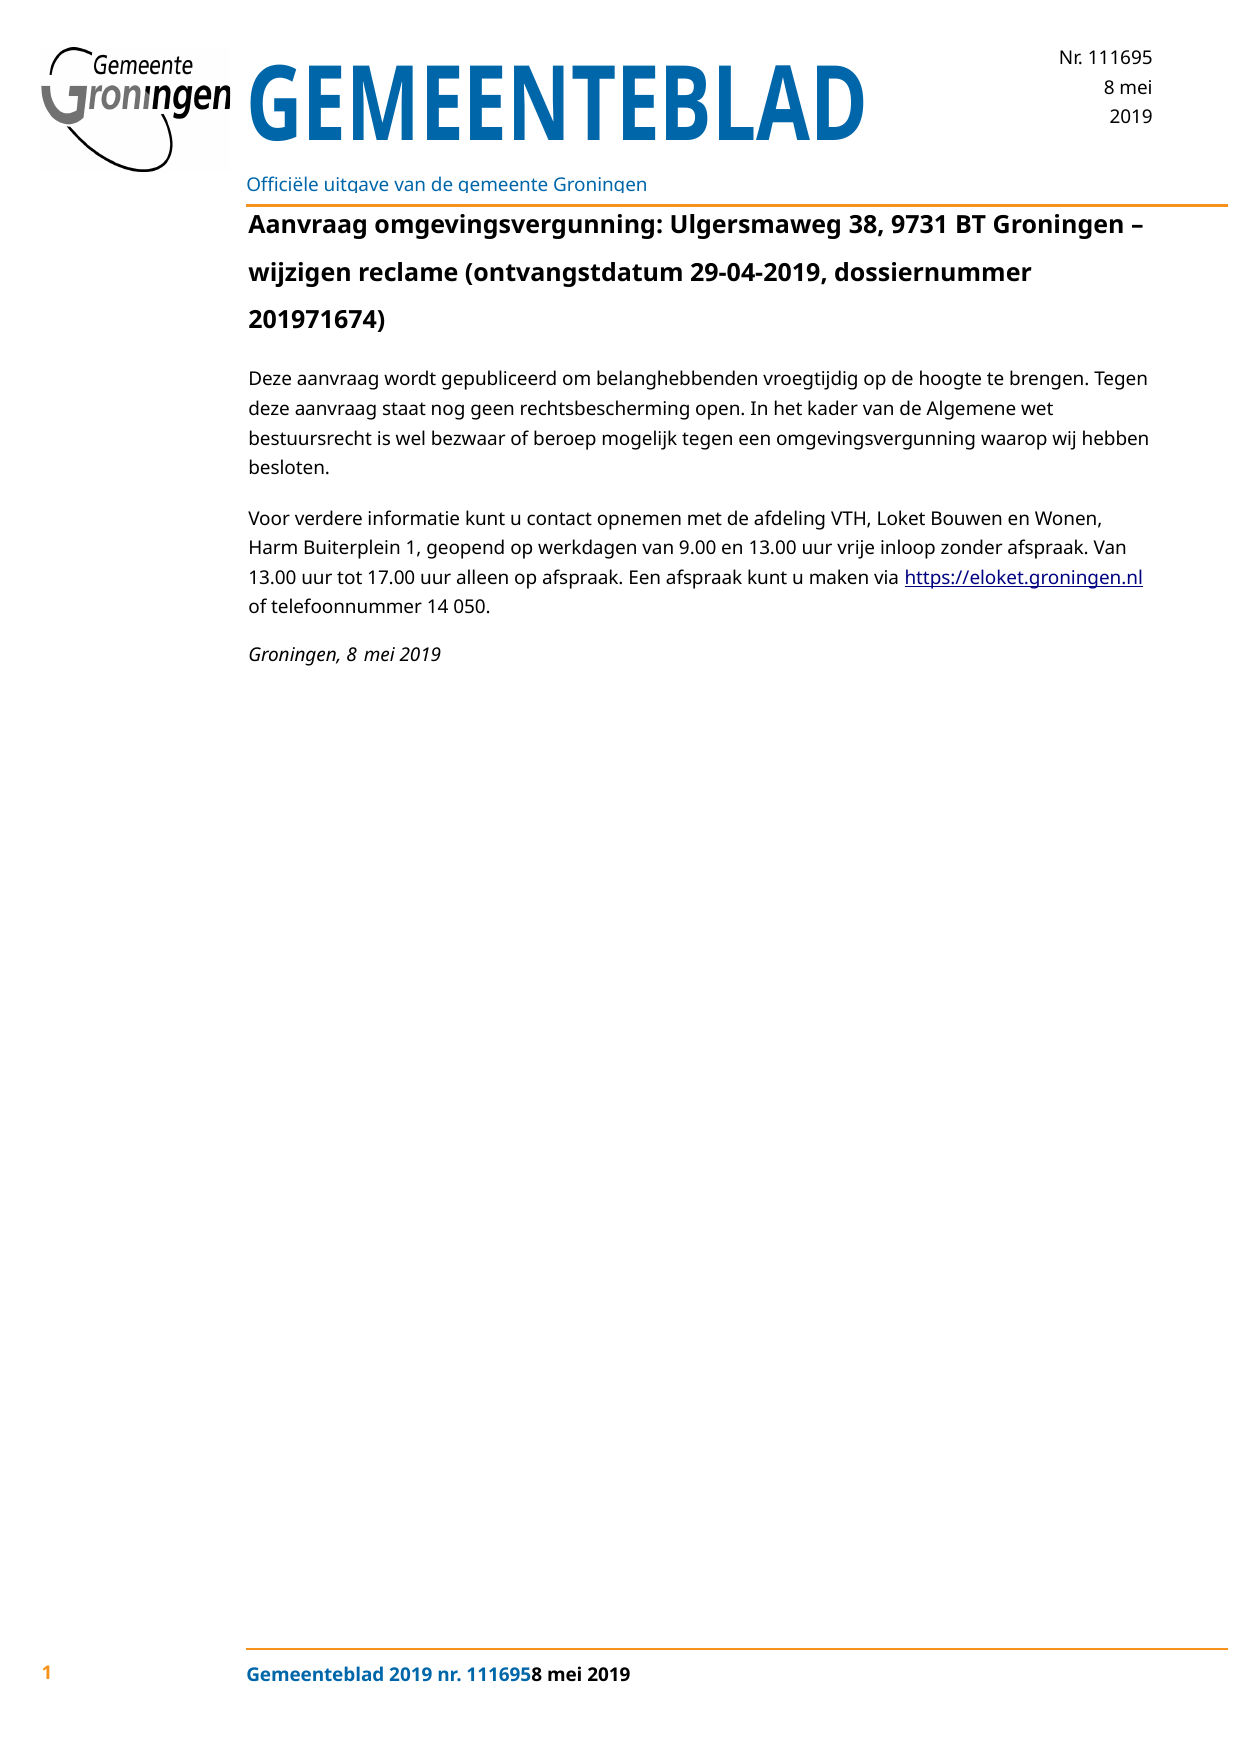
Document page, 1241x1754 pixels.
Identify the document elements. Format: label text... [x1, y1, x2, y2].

text Aanvraag omgevingsvergunning: Ulgersmaweg 38, 9731 BT Groningen – wijzigen reclame (ontvangstdatum 29-04-2019, dossiernummer 201971674) [248, 207, 1152, 336]
text Groningen, 8 mei 2019 [248, 641, 1152, 667]
text Voor verdere informatie kunt u contact opnemen met de afdeling VTH, Loket Bouwen en Wonen, Harm Buiterplein 1, geopend op werkdagen van 9.00 en 13.00 uur vrije inloop zonder afspraak. Van 13.00 uur tot 17.00 uur alleen op afspraak. Een afspraak kunt u maken via https://eloket.groningen.nl of telefoonnummer 14 050. [248, 505, 1152, 619]
picture [41, 47, 231, 172]
text Deze aanvraag wordt gepubliceerd om belanghebbenden vroegtijdig op de hoogte te brengen. Tegen deze aanvraag staat nog geen rechtsbescherming open. In het kader van de Algemene wet bestuursrecht is wel bezwaar of beroep mogelijk tegen een omgevingsvergunning waarop wij hebben besloten. [248, 366, 1152, 480]
